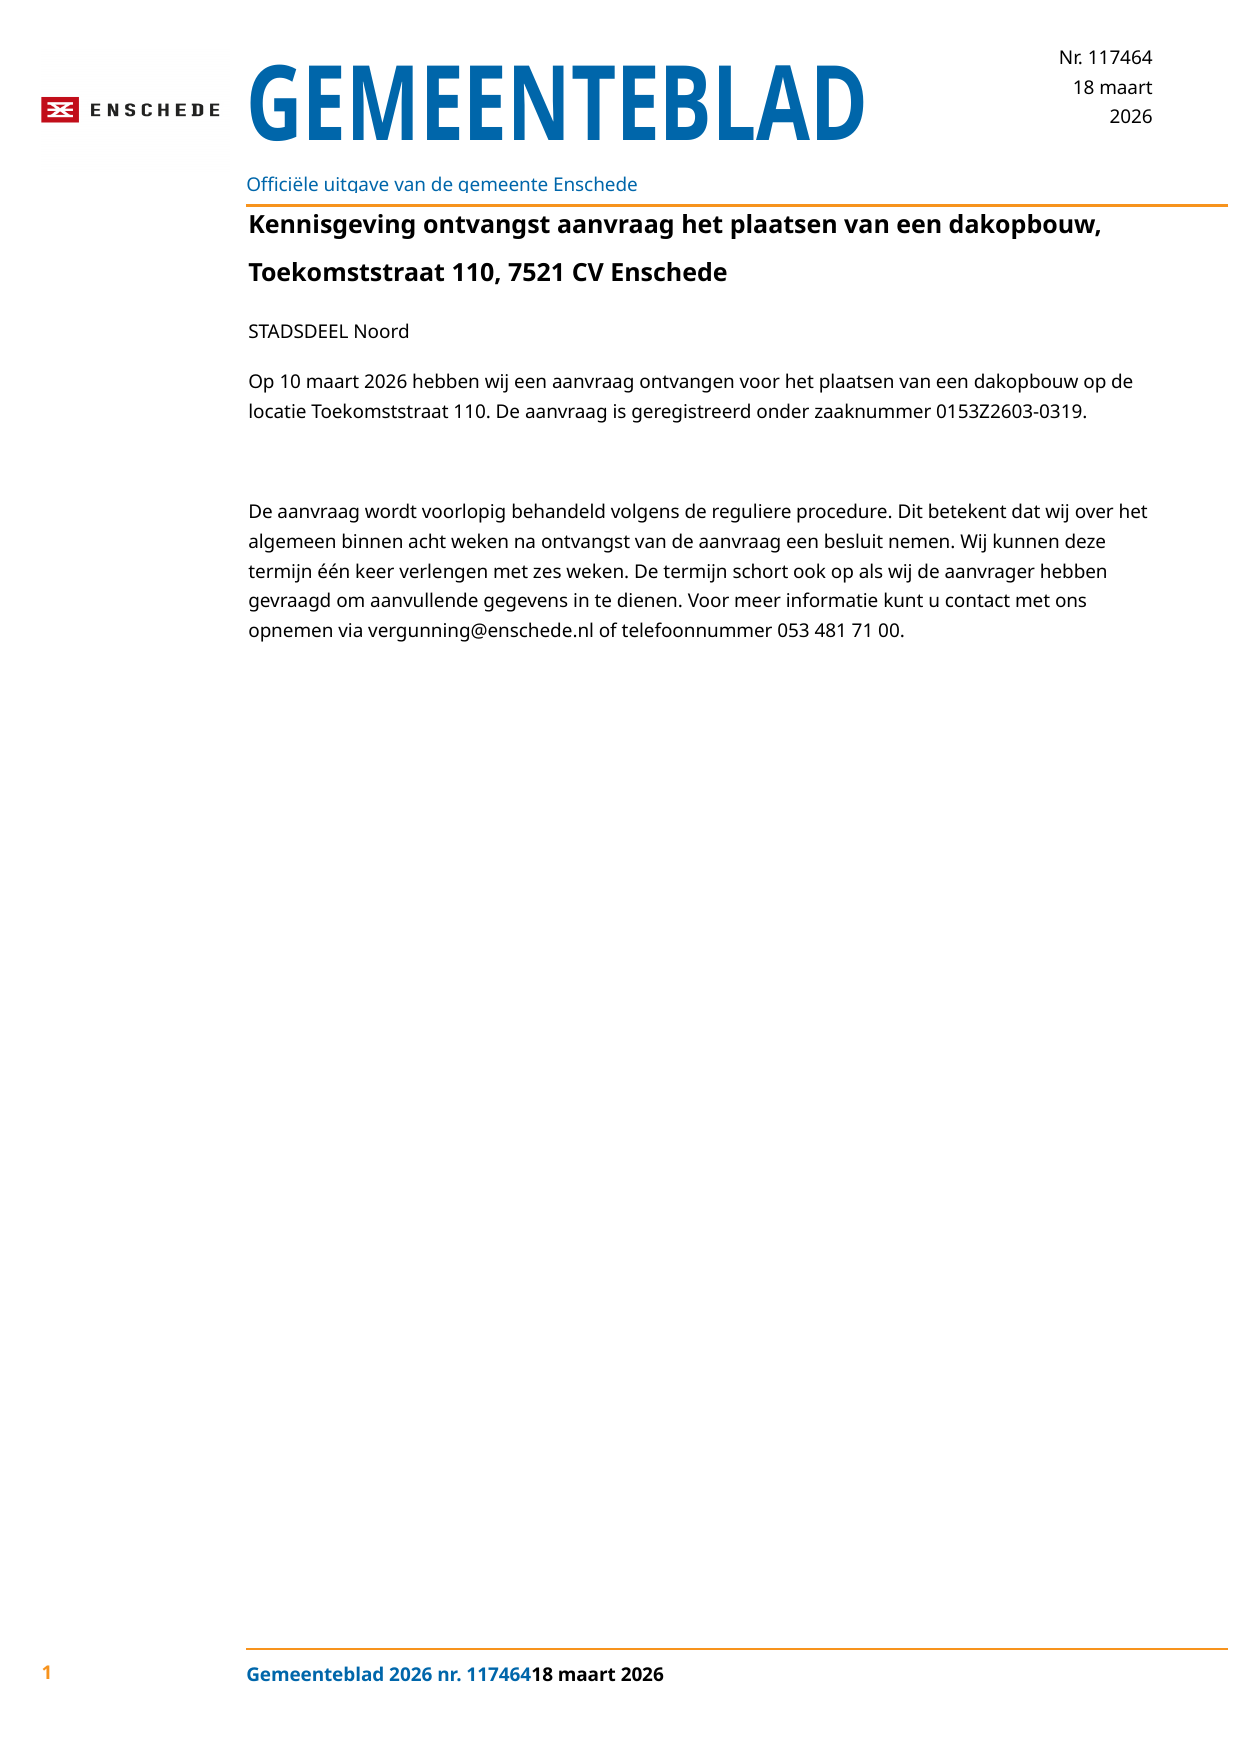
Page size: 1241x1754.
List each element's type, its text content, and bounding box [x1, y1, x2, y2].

text De aanvraag wordt voorlopig behandeld volgens de reguliere procedure. Dit betekent dat wij over het algemeen binnen acht weken na ontvangst van de aanvraag een besluit nemen. Wij kunnen deze termijn één keer verlengen met zes weken. De termijn schort ook op als wij de aanvrager hebben gevraagd om aanvullende gegevens in te dienen. Voor meer informatie kunt u contact met ons opnemen via vergunning@enschede.nl of telefoonnummer 053 481 71 00. [248, 499, 1152, 643]
picture [41, 47, 231, 172]
text Kennisgeving ontvangst aanvraag het plaatsen van een dakopbouw, Toekomststraat 110, 7521 CV Enschede [248, 207, 1152, 288]
text STADSDEEL Noord [248, 318, 1152, 344]
text Op 10 maart 2026 hebben wij een aanvraag ontvangen voor het plaatsen van een dakopbouw op de locatie Toekomststraat 110. De aanvraag is geregistreerd onder zaaknummer 0153Z2603-0319. [248, 368, 1152, 424]
